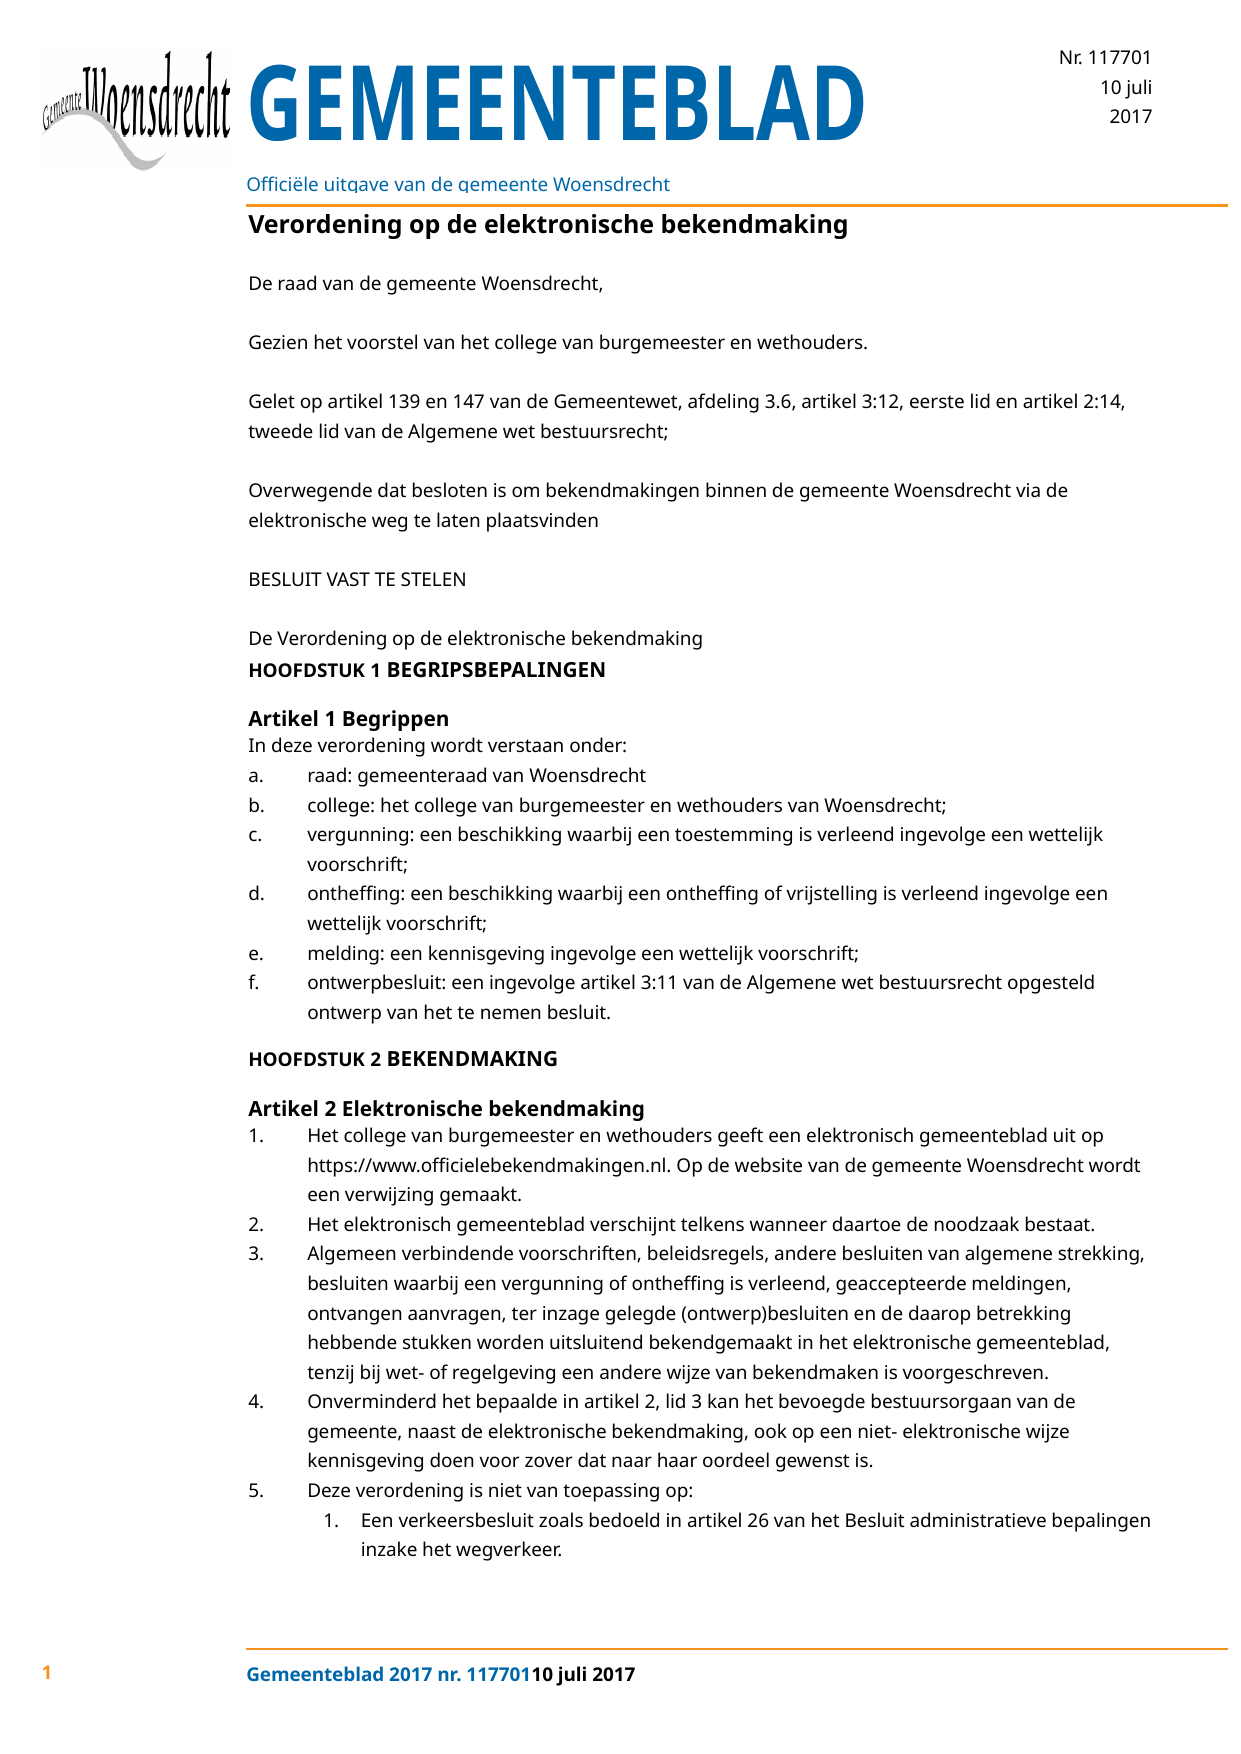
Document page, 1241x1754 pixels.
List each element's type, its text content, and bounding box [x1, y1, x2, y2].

picture [41, 47, 231, 172]
text HOOFDSTUK 2 BEKENDMAKING [248, 1044, 1152, 1073]
list Deze verordening is niet van toepassing op: [248, 1477, 1152, 1503]
list ontheffing: een beschikking waarbij een ontheffing of vrijstelling is verleend ingevolge een wettelijk voorschrift; [248, 881, 1152, 936]
list melding: een kennisgeving ingevolge een wettelijk voorschrift; [248, 940, 1152, 965]
list Een verkeersbesluit zoals bedoeld in artikel 26 van het Besluit administratieve bepalingen inzake het wegverkeer. [323, 1507, 1152, 1562]
text HOOFDSTUK 1 BEGRIPSBEPALINGEN [248, 655, 1152, 683]
text Artikel 2 Elektronische bekendmaking [248, 1094, 1152, 1122]
text Gelet op artikel 139 en 147 van de Gemeentewet, afdeling 3.6, artikel 3:12, eerste lid en artikel 2:14, tweede lid van de Algemene wet bestuursrecht; [248, 389, 1152, 444]
list Algemeen verbindende voorschriften, beleidsregels, andere besluiten van algemene strekking, besluiten waarbij een vergunning of ontheffing is verleend, geaccepteerde meldingen, ontvangen aanvragen, ter inzage gelegde (ontwerp)besluiten en de daarop betrekking hebbende stukken worden uitsluitend bekendgemaakt in het elektronische gemeenteblad, tenzij bij wet- of regelgeving een andere wijze van bekendmaken is voorgeschreven. [248, 1241, 1152, 1384]
text Artikel 1 Begrippen [248, 704, 1152, 733]
text De Verordening op de elektronische bekendmaking [248, 625, 1152, 651]
text BESLUIT VAST TE STELEN [248, 566, 1152, 592]
list ontwerpbesluit: een ingevolge artikel 3:11 van de Algemene wet bestuursrecht opgesteld ontwerp van het te nemen besluit. [248, 969, 1152, 1024]
text Overwegende dat besloten is om bekendmakingen binnen de gemeente Woensdrecht via de elektronische weg te laten plaatsvinden [248, 477, 1152, 533]
list raad: gemeenteraad van Woensdrecht [248, 762, 1152, 788]
text De raad van de gemeente Woensdrecht, [248, 270, 1152, 296]
list college: het college van burgemeester en wethouders van Woensdrecht; [248, 792, 1152, 817]
text Verordening op de elektronische bekendmaking [248, 207, 1152, 241]
text Gezien het voorstel van het college van burgemeester en wethouders. [248, 329, 1152, 355]
list vergunning: een beschikking waarbij een toestemming is verleend ingevolge een wettelijk voorschrift; [248, 821, 1152, 877]
list Het college van burgemeester en wethouders geeft een elektronisch gemeenteblad uit op https://www.officielebekendmakingen.nl. Op de website van de gemeente Woensdrecht wordt een verwijzing gemaakt. [248, 1122, 1152, 1207]
list Het elektronisch gemeenteblad verschijnt telkens wanneer daartoe de noodzaak bestaat. [248, 1211, 1152, 1237]
list Onverminderd het bepaalde in artikel 2, lid 3 kan het bevoegde bestuursorgaan van de gemeente, naast de elektronische bekendmaking, ook op een niet- elektronische wijze kennisgeving doen voor zover dat naar haar oordeel gewenst is. [248, 1388, 1152, 1473]
text In deze verordening wordt verstaan onder: [248, 733, 1152, 758]
